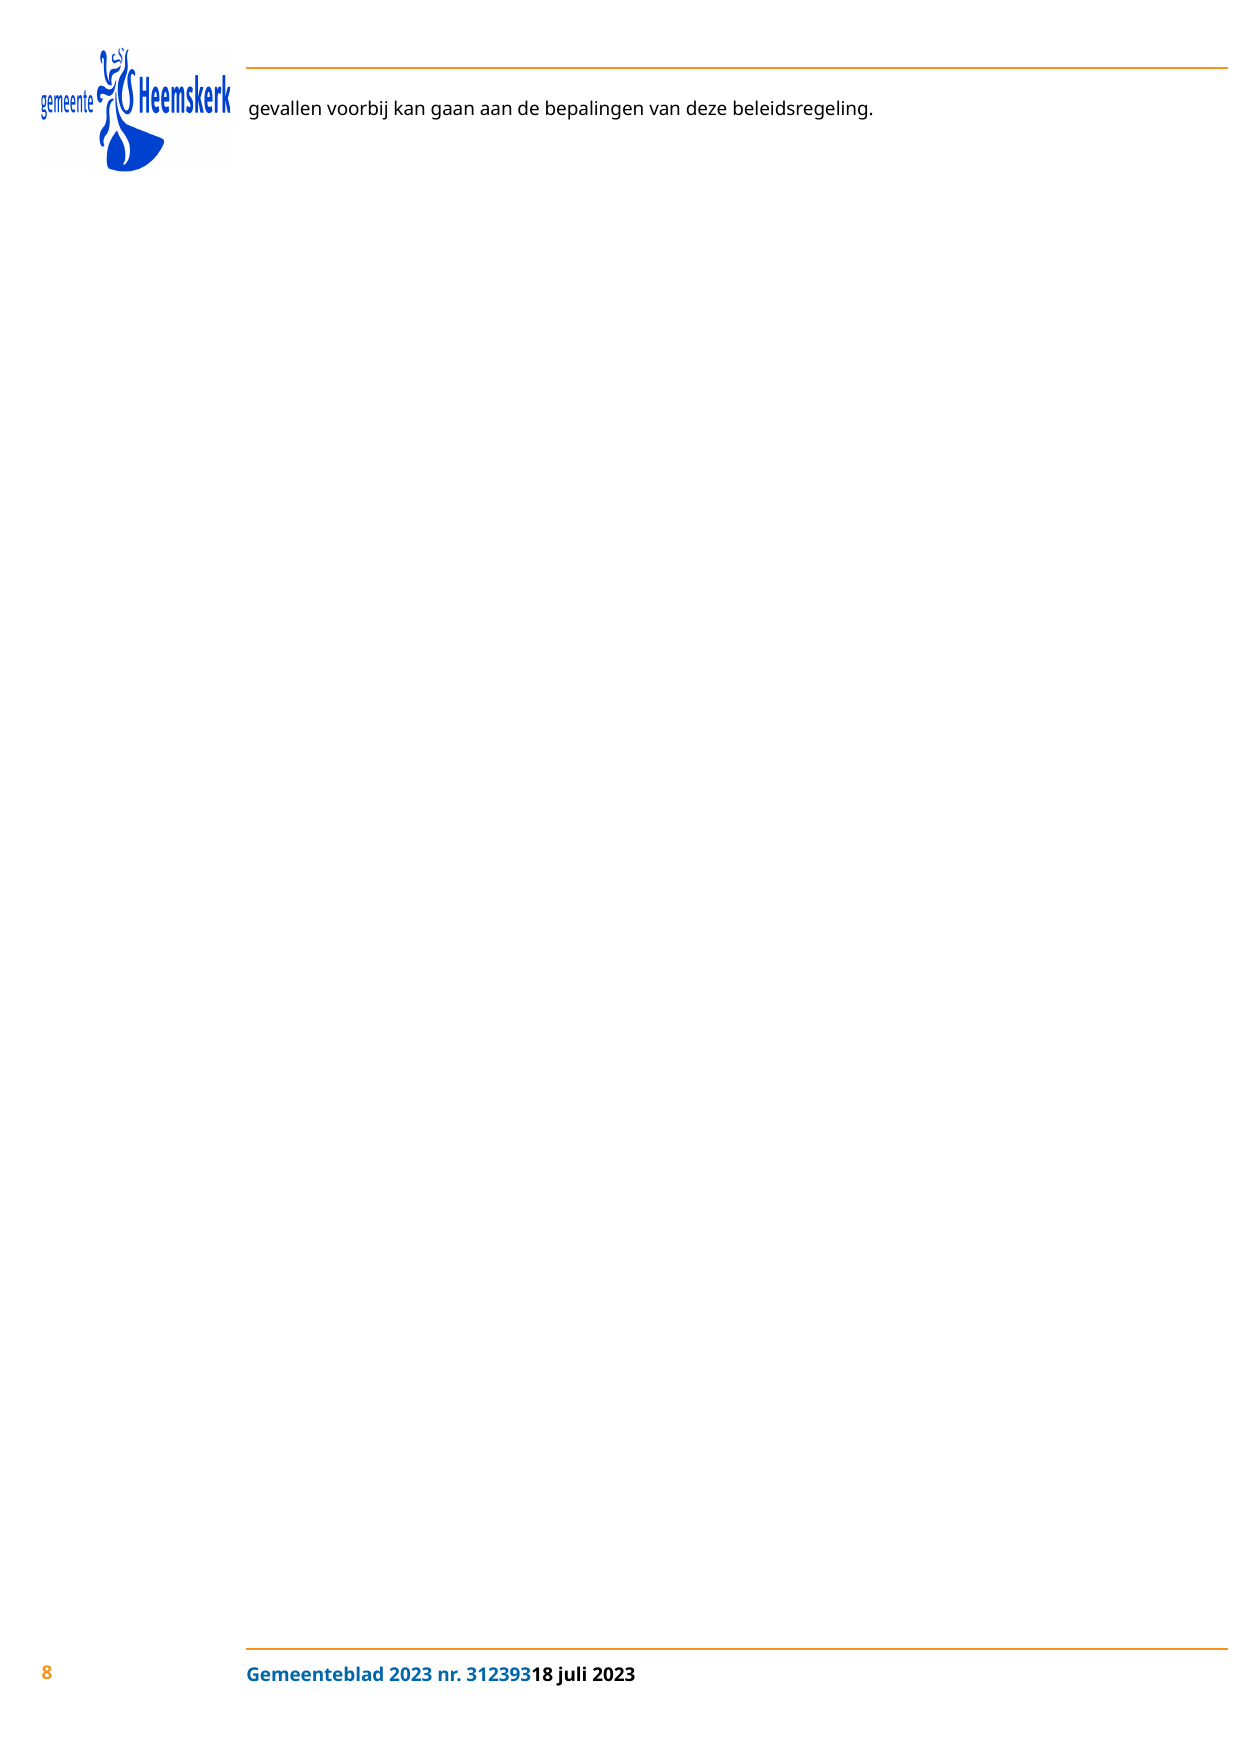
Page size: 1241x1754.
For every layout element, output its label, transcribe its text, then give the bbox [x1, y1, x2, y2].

text gevallen voorbij kan gaan aan de bepalingen van deze beleidsregeling. [248, 95, 1152, 121]
picture [41, 47, 231, 172]
